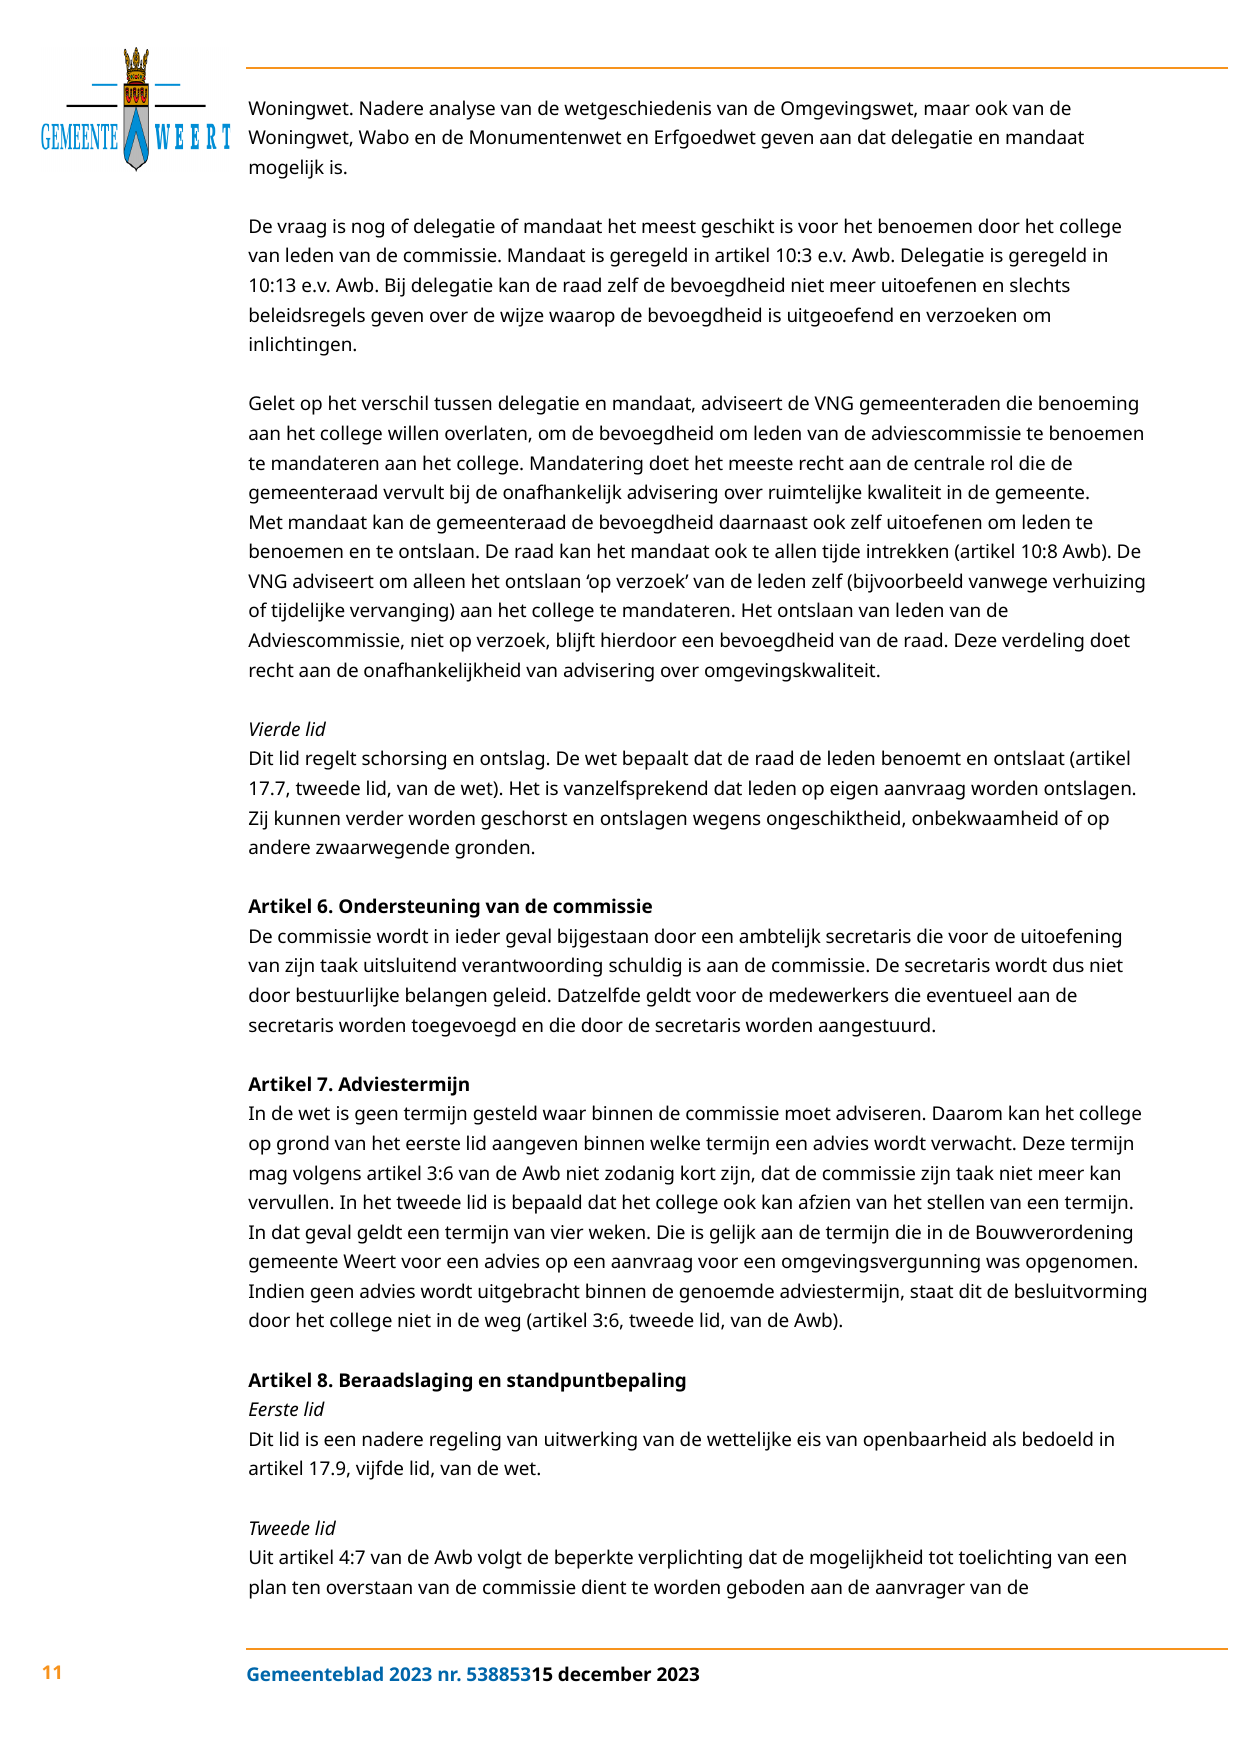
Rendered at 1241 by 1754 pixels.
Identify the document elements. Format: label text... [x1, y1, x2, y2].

text Tweede lid [248, 1515, 1152, 1541]
text Dit lid is een nadere regeling van uitwerking van de wettelijke eis van openbaarheid als bedoeld in artikel 17.9, vijfde lid, van de wet. [248, 1426, 1152, 1481]
picture [41, 47, 231, 172]
text Met mandaat kan de gemeenteraad de bevoegdheid daarnaast ook zelf uitoefenen om leden te benoemen en te ontslaan. De raad kan het mandaat ook te allen tijde intrekken (artikel 10:8 Awb). De VNG adviseert om alleen het ontslaan ‘op verzoek’ van de leden zelf (bijvoorbeeld vanwege verhuizing of tijdelijke vervanging) aan het college te mandateren. Het ontslaan van leden van de Adviescommissie, niet op verzoek, blijft hierdoor een bevoegdheid van de raad. Deze verdeling doet recht aan de onafhankelijkheid van advisering over omgevingskwaliteit. [248, 509, 1152, 683]
text Eerste lid [248, 1396, 1152, 1422]
text Dit lid regelt schorsing en ontslag. De wet bepaalt dat de raad de leden benoemt en ontslaat (artikel 17.7, tweede lid, van de wet). Het is vanzelfsprekend dat leden op eigen aanvraag worden ontslagen. Zij kunnen verder worden geschorst en ontslagen wegens ongeschiktheid, onbekwaamheid of op andere zwaarwegende gronden. [248, 746, 1152, 860]
text Artikel 8. Beraadslaging en standpuntbepaling [248, 1367, 1152, 1393]
text Artikel 6. Ondersteuning van de commissie [248, 893, 1152, 919]
text In de wet is geen termijn gesteld waar binnen de commissie moet adviseren. Daarom kan het college op grond van het eerste lid aangeven binnen welke termijn een advies wordt verwacht. Deze termijn mag volgens artikel 3:6 van de Awb niet zodanig kort zijn, dat de commissie zijn taak niet meer kan vervullen. In het tweede lid is bepaald dat het college ook kan afzien van het stellen van een termijn. In dat geval geldt een termijn van vier weken. Die is gelijk aan de termijn die in de Bouwverordening gemeente Weert voor een advies op een aanvraag voor een omgevingsvergunning was opgenomen. [248, 1101, 1152, 1274]
text Woningwet. Nadere analyse van de wetgeschiedenis van de Omgevingswet, maar ook van de Woningwet, Wabo en de Monumentenwet en Erfgoedwet geven aan dat delegatie en mandaat mogelijk is. [248, 95, 1152, 180]
text Gelet op het verschil tussen delegatie en mandaat, adviseert de VNG gemeenteraden die benoeming aan het college willen overlaten, om de bevoegdheid om leden van de adviescommissie te benoemen te mandateren aan het college. Mandatering doet het meeste recht aan de centrale rol die de gemeenteraad vervult bij de onafhankelijk advisering over ruimtelijke kwaliteit in de gemeente. [248, 391, 1152, 505]
text De vraag is nog of delegatie of mandaat het meest geschikt is voor het benoemen door het college van leden van de commissie. Mandaat is geregeld in artikel 10:3 e.v. Awb. Delegatie is geregeld in 10:13 e.v. Awb. Bij delegatie kan de raad zelf de bevoegdheid niet meer uitoefenen en slechts beleidsregels geven over de wijze waarop de bevoegdheid is uitgeoefend en verzoeken om inlichtingen. [248, 213, 1152, 357]
text Indien geen advies wordt uitgebracht binnen de genoemde adviestermijn, staat dit de besluitvorming door het college niet in de weg (artikel 3:6, tweede lid, van de Awb). [248, 1278, 1152, 1333]
text De commissie wordt in ieder geval bijgestaan door een ambtelijk secretaris die voor de uitoefening van zijn taak uitsluitend verantwoording schuldig is aan de commissie. De secretaris wordt dus niet door bestuurlijke belangen geleid. Datzelfde geldt voor de medewerkers die eventueel aan de secretaris worden toegevoegd en die door de secretaris worden aangestuurd. [248, 923, 1152, 1038]
text Vierde lid [248, 716, 1152, 742]
text Uit artikel 4:7 van de Awb volgt de beperkte verplichting dat de mogelijkheid tot toelichting van een plan ten overstaan van de commissie dient te worden geboden aan de aanvrager van de [248, 1544, 1152, 1600]
text Artikel 7. Adviestermijn [248, 1071, 1152, 1097]
